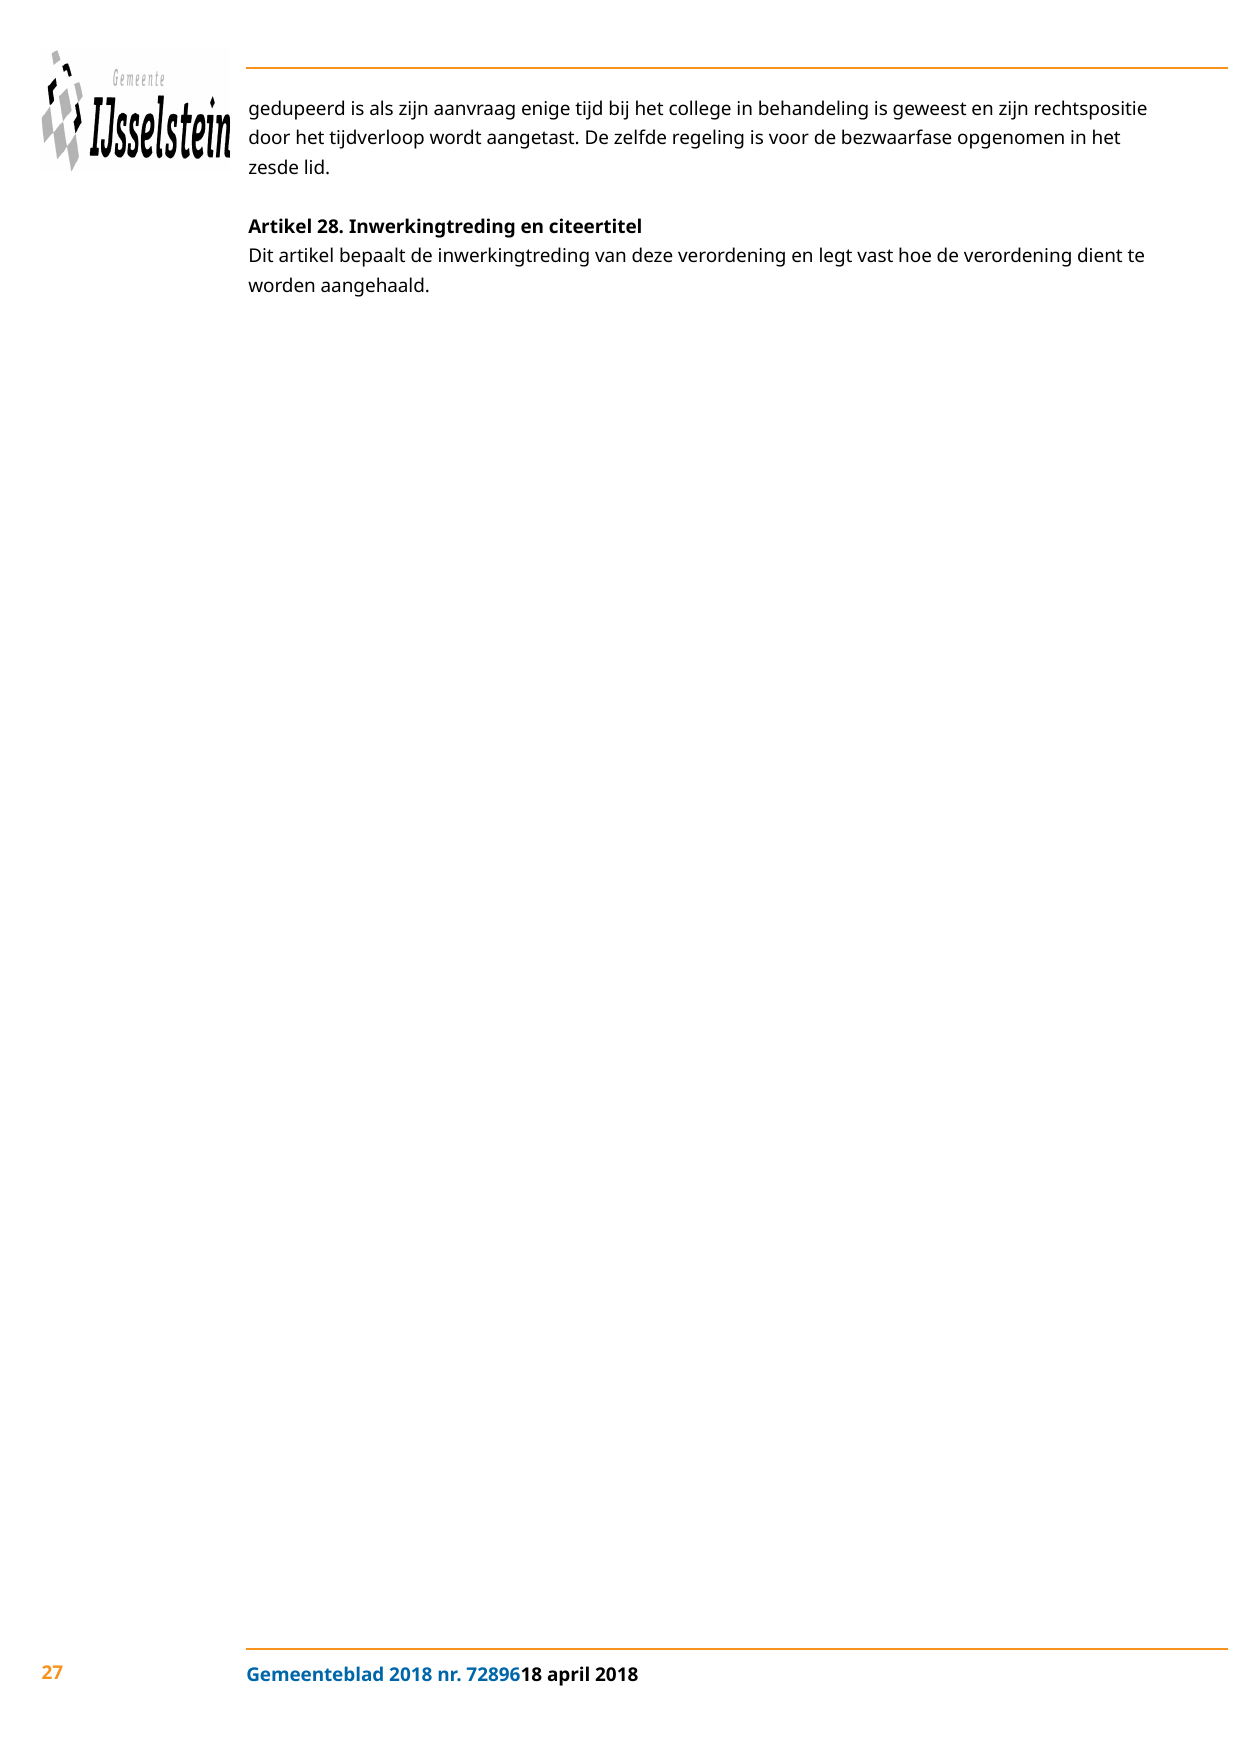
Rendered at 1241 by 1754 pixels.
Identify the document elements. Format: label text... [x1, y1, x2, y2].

text Artikel 28. Inwerkingtreding en citeertitel [248, 213, 1152, 239]
picture [41, 47, 231, 172]
text gedupeerd is als zijn aanvraag enige tijd bij het college in behandeling is geweest en zijn rechtspositie door het tijdverloop wordt aangetast. De zelfde regeling is voor de bezwaarfase opgenomen in het zesde lid. [248, 95, 1152, 180]
text Dit artikel bepaalt de inwerkingtreding van deze verordening en legt vast hoe de verordening dient te worden aangehaald. [248, 243, 1152, 298]
